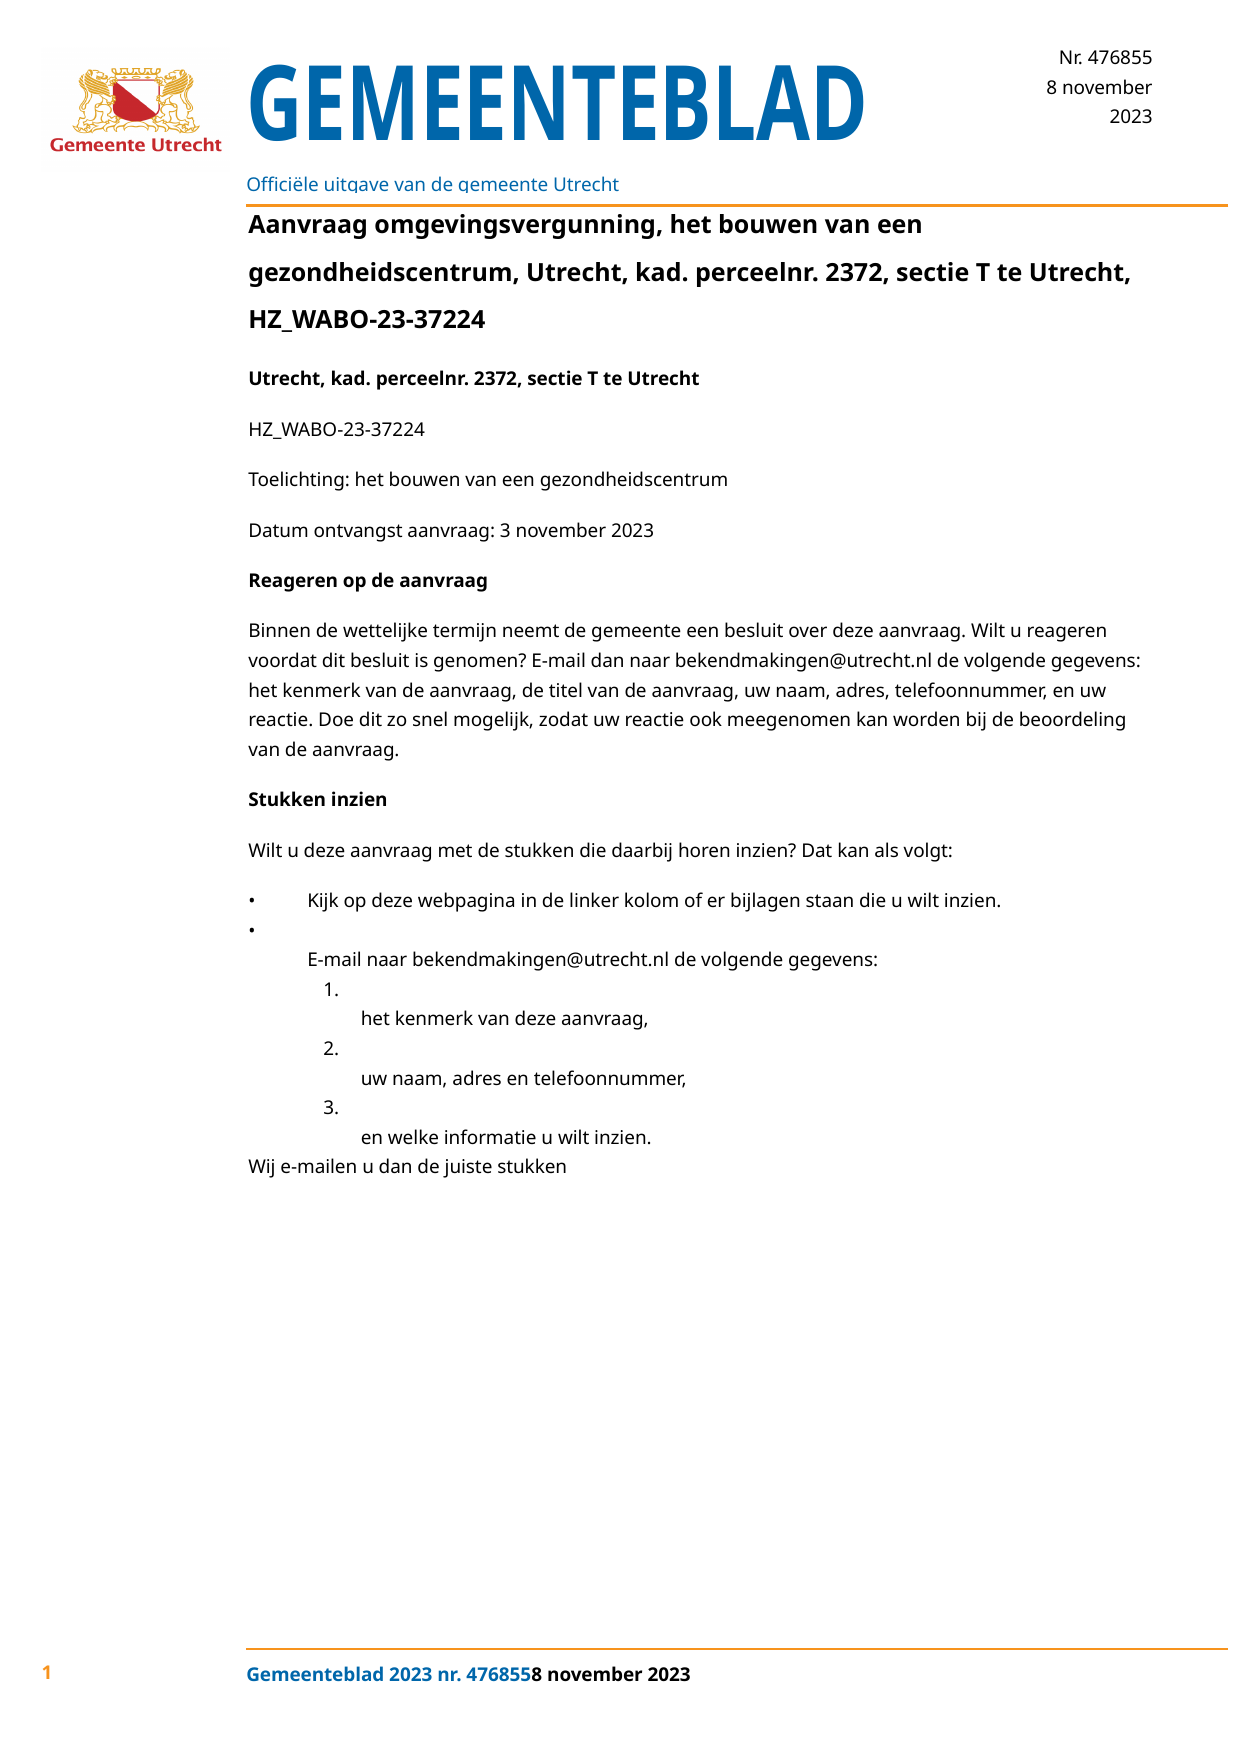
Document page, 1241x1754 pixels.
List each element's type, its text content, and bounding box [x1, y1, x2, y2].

text Toelichting: het bouwen van een gezondheidscentrum [248, 466, 1152, 492]
text Aanvraag omgevingsvergunning, het bouwen van een gezondheidscentrum, Utrecht, kad. perceelnr. 2372, sectie T te Utrecht, HZ_WABO-23-37224 [248, 207, 1152, 336]
text Datum ontvangst aanvraag: 3 november 2023 [248, 517, 1152, 542]
text HZ_WABO-23-37224 [248, 416, 1152, 442]
picture [41, 47, 231, 172]
text Stukken inzien [248, 786, 1152, 812]
text Reageren op de aanvraag [248, 567, 1152, 593]
text Utrecht, kad. perceelnr. 2372, sectie T te Utrecht [248, 366, 1152, 391]
text Wij e-mailen u dan de juiste stukken [248, 1153, 1152, 1179]
list uw naam, adres en telefoonnummer, [323, 1065, 1152, 1090]
list en welke informatie u wilt inzien. [323, 1124, 1152, 1149]
text Wilt u deze aanvraag met de stukken die daarbij horen inzien? Dat kan als volgt: [248, 837, 1152, 862]
list E-mail naar bekendmakingen@utrecht.nl de volgende gegevens: [248, 946, 1152, 972]
list Kijk op deze webpagina in de linker kolom of er bijlagen staan die u wilt inzien. [248, 887, 1152, 913]
text Binnen de wettelijke termijn neemt de gemeente een besluit over deze aanvraag. Wilt u reageren voordat dit besluit is genomen? E-mail dan naar bekendmakingen@utrecht.nl de volgende gegevens: het kenmerk van de aanvraag, de titel van de aanvraag, uw naam, adres, telefoonnummer, en uw reactie. Doe dit zo snel mogelijk, zodat uw reactie ook meegenomen kan worden bij de beoordeling van de aanvraag. [248, 618, 1152, 762]
list het kenmerk van deze aanvraag, [323, 1006, 1152, 1031]
